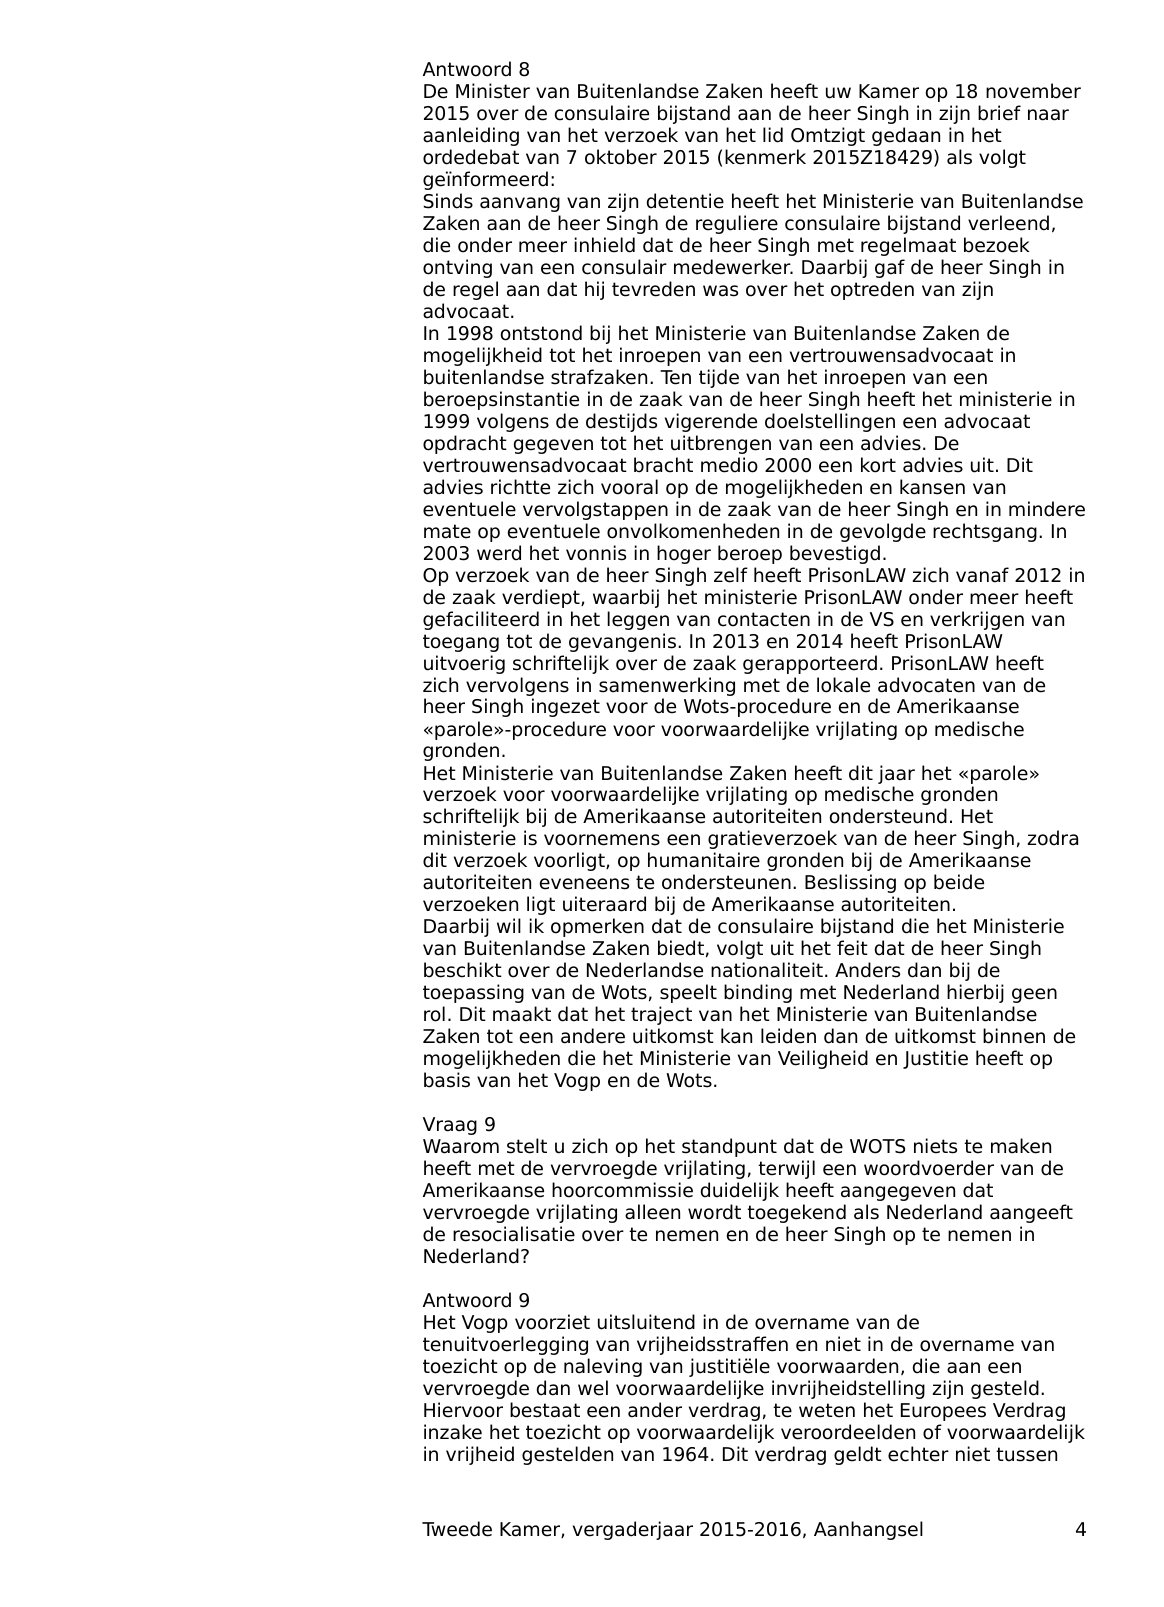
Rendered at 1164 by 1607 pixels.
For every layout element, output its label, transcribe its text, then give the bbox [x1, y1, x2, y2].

text Het Vogp voorziet uitsluitend in de overname van de tenuitvoerlegging van vrijheidsstraffen en niet in de overname van toezicht op de naleving van justitiële voorwaarden, die aan een vervroegde dan wel voorwaardelijke invrijheidstelling zijn gesteld. Hiervoor bestaat een ander verdrag, te weten het Europees Verdrag inzake het toezicht op voorwaardelijk veroordeelden of voorwaardelijk in vrijheid gestelden van 1964. Dit verdrag geldt echter niet tussen [422, 1312, 1087, 1466]
text In 1998 ontstond bij het Ministerie van Buitenlandse Zaken de mogelijkheid tot het inroepen van een vertrouwensadvocaat in buitenlandse strafzaken. Ten tijde van het inroepen van een beroepsinstantie in de zaak van de heer Singh heeft het ministerie in 1999 volgens de destijds vigerende doelstellingen een advocaat opdracht gegeven tot het uitbrengen van een advies. De vertrouwensadvocaat bracht medio 2000 een kort advies uit. Dit advies richtte zich vooral op de mogelijkheden en kansen van eventuele vervolgstappen in de zaak van de heer Singh en in mindere mate op eventuele onvolkomenheden in de gevolgde rechtsgang. In 2003 werd het vonnis in hoger beroep bevestigd. [422, 323, 1087, 564]
text Waarom stelt u zich op het standpunt dat de WOTS niets te maken heeft met de vervroegde vrijlating, terwijl een woordvoerder van de Amerikaanse hoorcommissie duidelijk heeft aangegeven dat vervroegde vrijlating alleen wordt toegekend als Nederland aangeeft de resocialisatie over te nemen en de heer Singh op te nemen in Nederland? [422, 1136, 1087, 1268]
text Het Ministerie van Buitenlandse Zaken heeft dit jaar het «parole» verzoek voor voorwaardelijke vrijlating op medische gronden schriftelijk bij de Amerikaanse autoriteiten ondersteund. Het ministerie is voornemens een gratieverzoek van de heer Singh, zodra dit verzoek voorligt, op humanitaire gronden bij de Amerikaanse autoriteiten eveneens te ondersteunen. Beslissing op beide verzoeken ligt uiteraard bij de Amerikaanse autoriteiten. [422, 762, 1087, 916]
text Antwoord 8 [422, 59, 1087, 81]
text De Minister van Buitenlandse Zaken heeft uw Kamer op 18 november 2015 over de consulaire bijstand aan de heer Singh in zijn brief naar aanleiding van het verzoek van het lid Omtzigt gedaan in het ordedebat van 7 oktober 2015 (kenmerk 2015Z18429) als volgt geïnformeerd: [422, 81, 1087, 191]
text Antwoord 9 [422, 1290, 1087, 1312]
text Op verzoek van de heer Singh zelf heeft PrisonLAW zich vanaf 2012 in de zaak verdiept, waarbij het ministerie PrisonLAW onder meer heeft gefaciliteerd in het leggen van contacten in de VS en verkrijgen van toegang tot de gevangenis. In 2013 en 2014 heeft PrisonLAW uitvoerig schriftelijk over de zaak gerapporteerd. PrisonLAW heeft zich vervolgens in samenwerking met de lokale advocaten van de heer Singh ingezet voor de Wots-procedure en de Amerikaanse «parole»-procedure voor voorwaardelijke vrijlating op medische gronden. [422, 564, 1087, 762]
text Sinds aanvang van zijn detentie heeft het Ministerie van Buitenlandse Zaken aan de heer Singh de reguliere consulaire bijstand verleend, die onder meer inhield dat de heer Singh met regelmaat bezoek ontving van een consulair medewerker. Daarbij gaf de heer Singh in de regel aan dat hij tevreden was over het optreden van zijn advocaat. [422, 191, 1087, 323]
text Vraag 9 [422, 1114, 1087, 1136]
text Daarbij wil ik opmerken dat de consulaire bijstand die het Ministerie van Buitenlandse Zaken biedt, volgt uit het feit dat de heer Singh beschikt over de Nederlandse nationaliteit. Anders dan bij de toepassing van de Wots, speelt binding met Nederland hierbij geen rol. Dit maakt dat het traject van het Ministerie van Buitenlandse Zaken tot een andere uitkomst kan leiden dan de uitkomst binnen de mogelijkheden die het Ministerie van Veiligheid en Justitie heeft op basis van het Vogp en de Wots. [422, 916, 1087, 1092]
